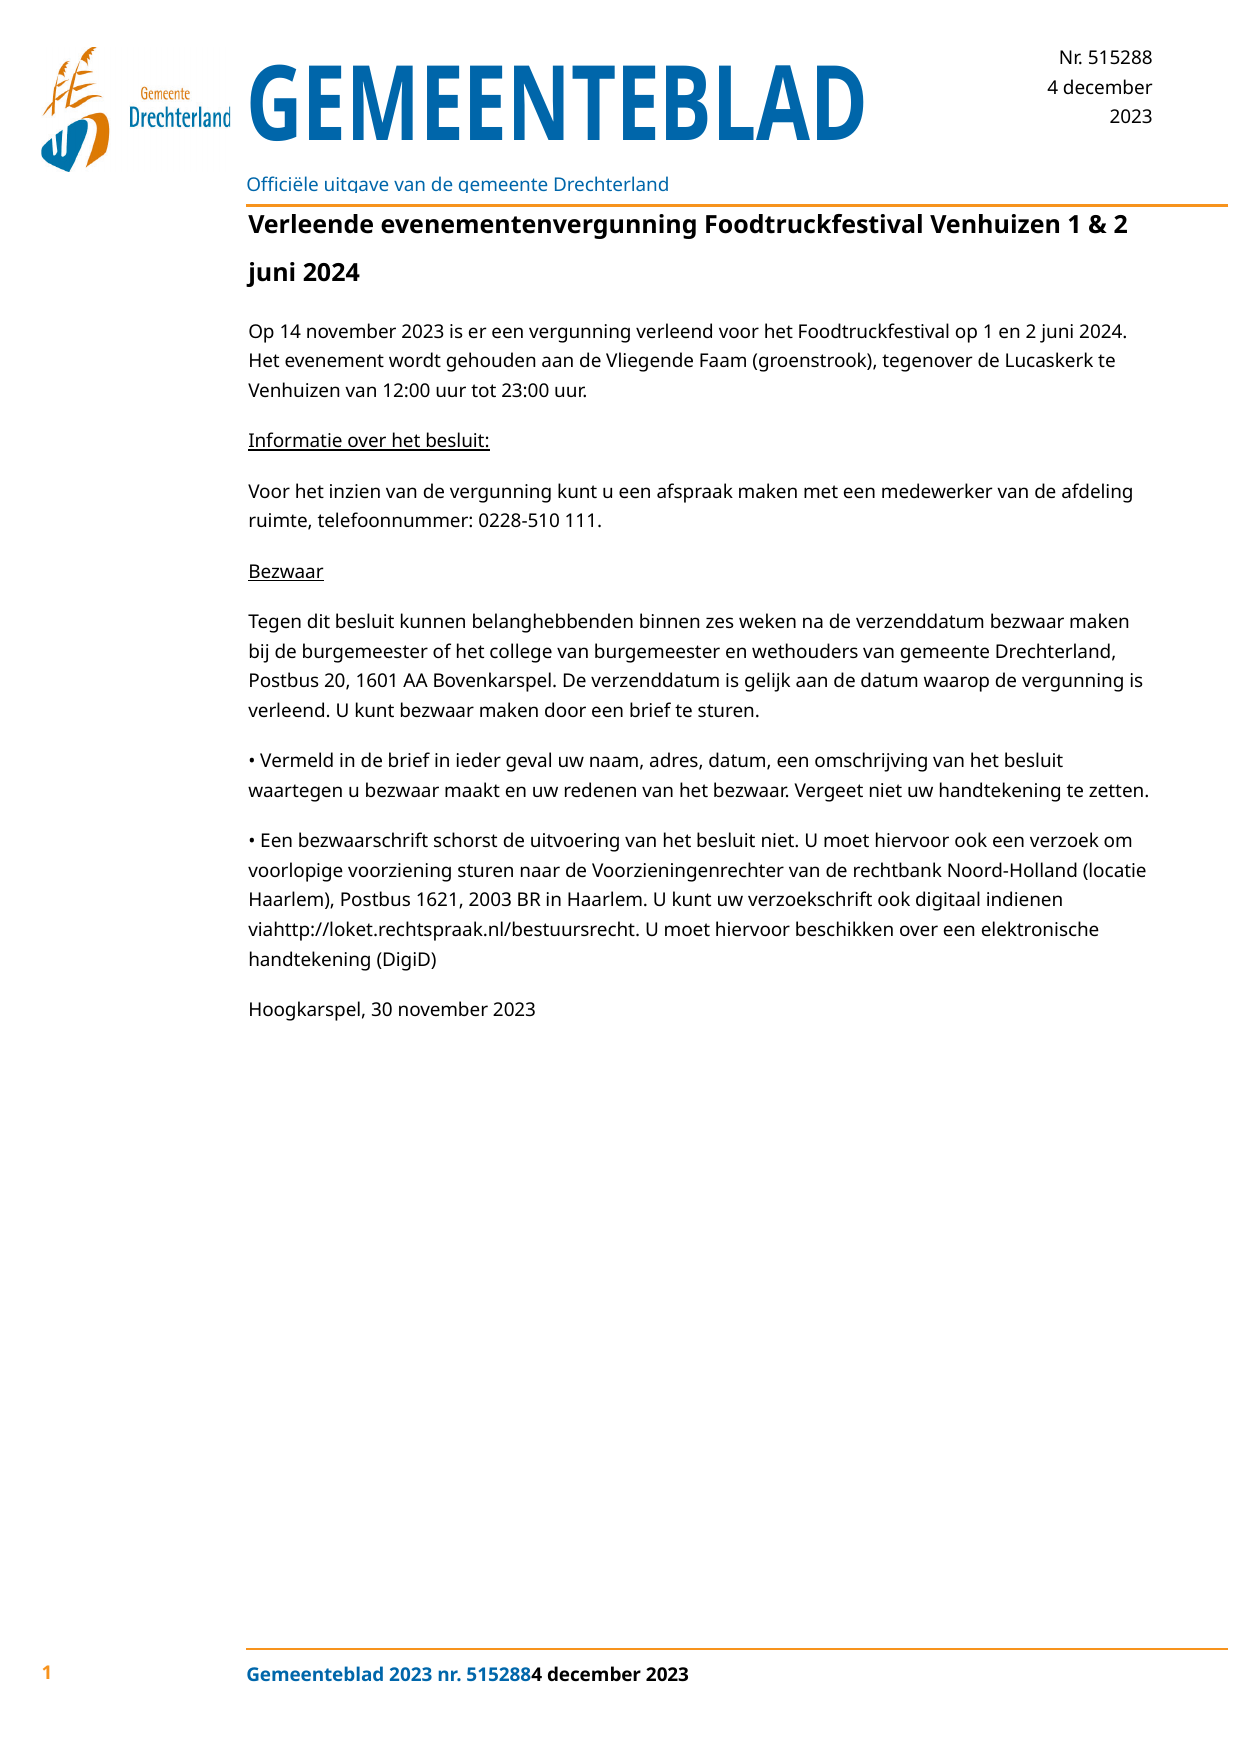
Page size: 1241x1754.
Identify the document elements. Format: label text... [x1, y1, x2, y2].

picture [41, 47, 231, 172]
text Op 14 november 2023 is er een vergunning verleend voor het Foodtruckfestival op 1 en 2 juni 2024. Het evenement wordt gehouden aan de Vliegende Faam (groenstrook), tegenover de Lucaskerk te Venhuizen van 12:00 uur tot 23:00 uur. [248, 318, 1152, 403]
text Verleende evenementenvergunning Foodtruckfestival Venhuizen 1 & 2 juni 2024 [248, 207, 1152, 288]
picture [41, 158, 64, 172]
text Hoogkarspel, 30 november 2023 [248, 996, 1152, 1022]
text • Vermeld in de brief in ieder geval uw naam, adres, datum, een omschrijving van het besluit waartegen u bezwaar maakt en uw redenen van het bezwaar. Vergeet niet uw handtekening te zetten. [248, 747, 1152, 803]
picture [226, 115, 231, 124]
text Voor het inzien van de vergunning kunt u een afspraak maken met een medewerker van de afdeling ruimte, telefoonnummer: 0228-510 111. [248, 478, 1152, 533]
text • Een bezwaarschrift schorst de uitvoering van het besluit niet. U moet hiervoor ook een verzoek om voorlopige voorziening sturen naar de Voorzieningenrechter van de rechtbank Noord-Holland (locatie Haarlem), Postbus 1621, 2003 BR in Haarlem. U kunt uw verzoekschrift ook digitaal indienen viahttp://loket.rechtspraak.nl/bestuursrecht. U moet hiervoor beschikken over een elektronische handtekening (DigiD) [248, 827, 1152, 972]
text Tegen dit besluit kunnen belanghebbenden binnen zes weken na de verzenddatum bezwaar maken bij de burgemeester of het college van burgemeester en wethouders van gemeente Drechterland, Postbus 20, 1601 AA Bovenkarspel. De verzenddatum is gelijk aan de datum waarop de vergunning is verleend. U kunt bezwaar maken door een brief te sturen. [248, 608, 1152, 723]
text Informatie over het besluit: [248, 427, 1152, 453]
text Bezwaar [248, 558, 1152, 584]
